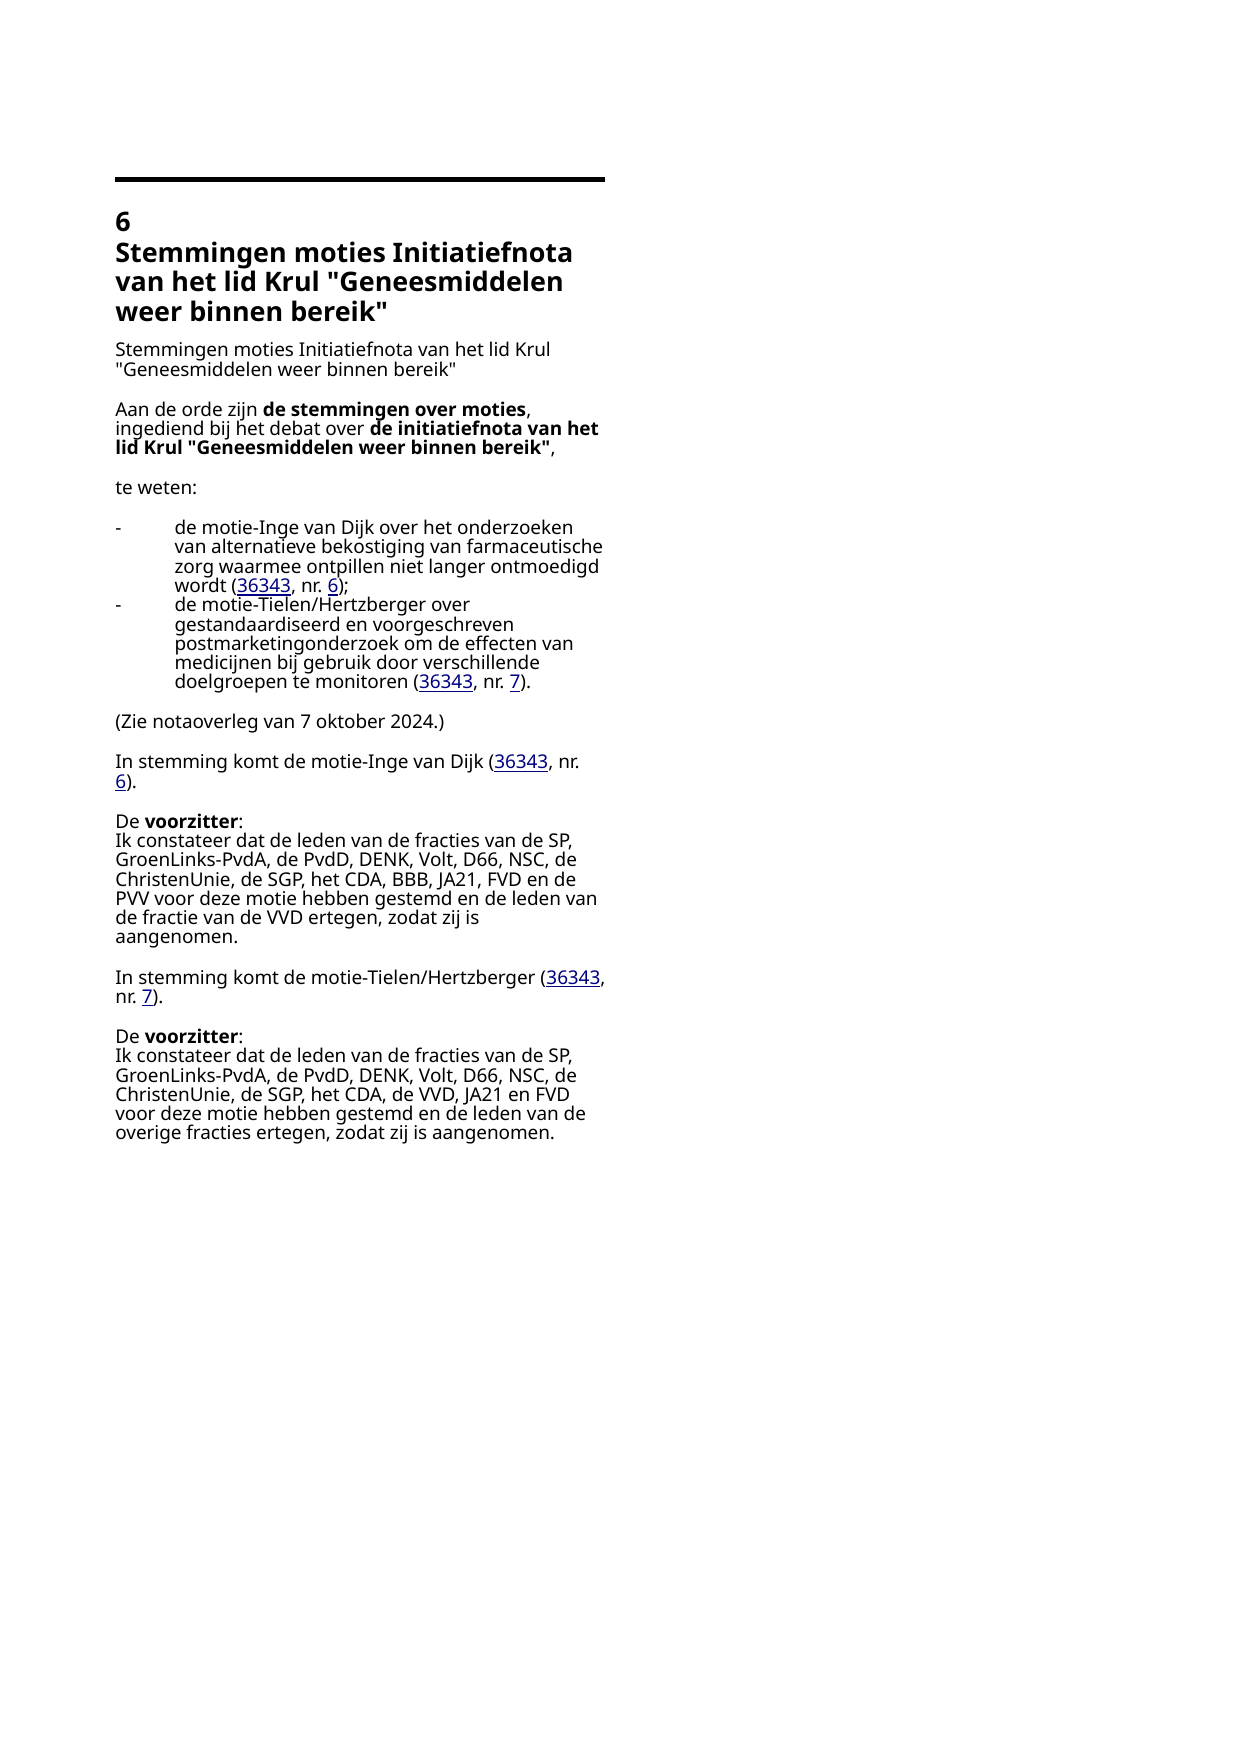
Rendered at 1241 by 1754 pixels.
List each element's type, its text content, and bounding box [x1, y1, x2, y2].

text Stemmingen moties Initiatiefnota van het lid Krul "Geneesmiddelen weer binnen bereik" [115, 341, 605, 380]
text In stemming komt de motie-Tielen/Hertzberger (36343, nr. 7). [115, 969, 605, 1007]
list de motie-Tielen/Hertzberger over gestandaardiseerd en voorgeschreven postmarketingonderzoek om de effecten van medicijnen bij gebruik door verschillende doelgroepen te monitoren (36343, nr. 7). [115, 596, 605, 693]
text Stemmingen moties Initiatiefnota van het lid Krul "Geneesmiddelen weer binnen bereik" [115, 239, 605, 341]
text Aan de orde zijn de stemmingen over moties, ingediend bij het debat over de initiatiefnota van het lid Krul "Geneesmiddelen weer binnen bereik", [115, 401, 605, 458]
text De voorzitter: [115, 1028, 605, 1047]
text Ik constateer dat de leden van de fracties van de SP, GroenLinks-PvdA, de PvdD, DENK, Volt, D66, NSC, de ChristenUnie, de SGP, het CDA, de VVD, JA21 en FVD voor deze motie hebben gestemd en de leden van de overige fracties ertegen, zodat zij is aangenomen. [115, 1047, 605, 1144]
text De voorzitter: [115, 813, 605, 832]
list de motie-Inge van Dijk over het onderzoeken van alternatieve bekostiging van farmaceutische zorg waarmee ontpillen niet langer ontmoedigd wordt (36343, nr. 6); [115, 519, 605, 596]
text Ik constateer dat de leden van de fracties van de SP, GroenLinks-PvdA, de PvdD, DENK, Volt, D66, NSC, de ChristenUnie, de SGP, het CDA, BBB, JA21, FVD en de PVV voor deze motie hebben gestemd en de leden van de fractie van de VVD ertegen, zodat zij is aangenomen. [115, 832, 605, 948]
text te weten: [115, 479, 605, 498]
text (Zie notaoverleg van 7 oktober 2024.) [115, 713, 605, 733]
text In stemming komt de motie-Inge van Dijk (36343, nr. 6). [115, 753, 605, 792]
text 6 [115, 203, 605, 239]
